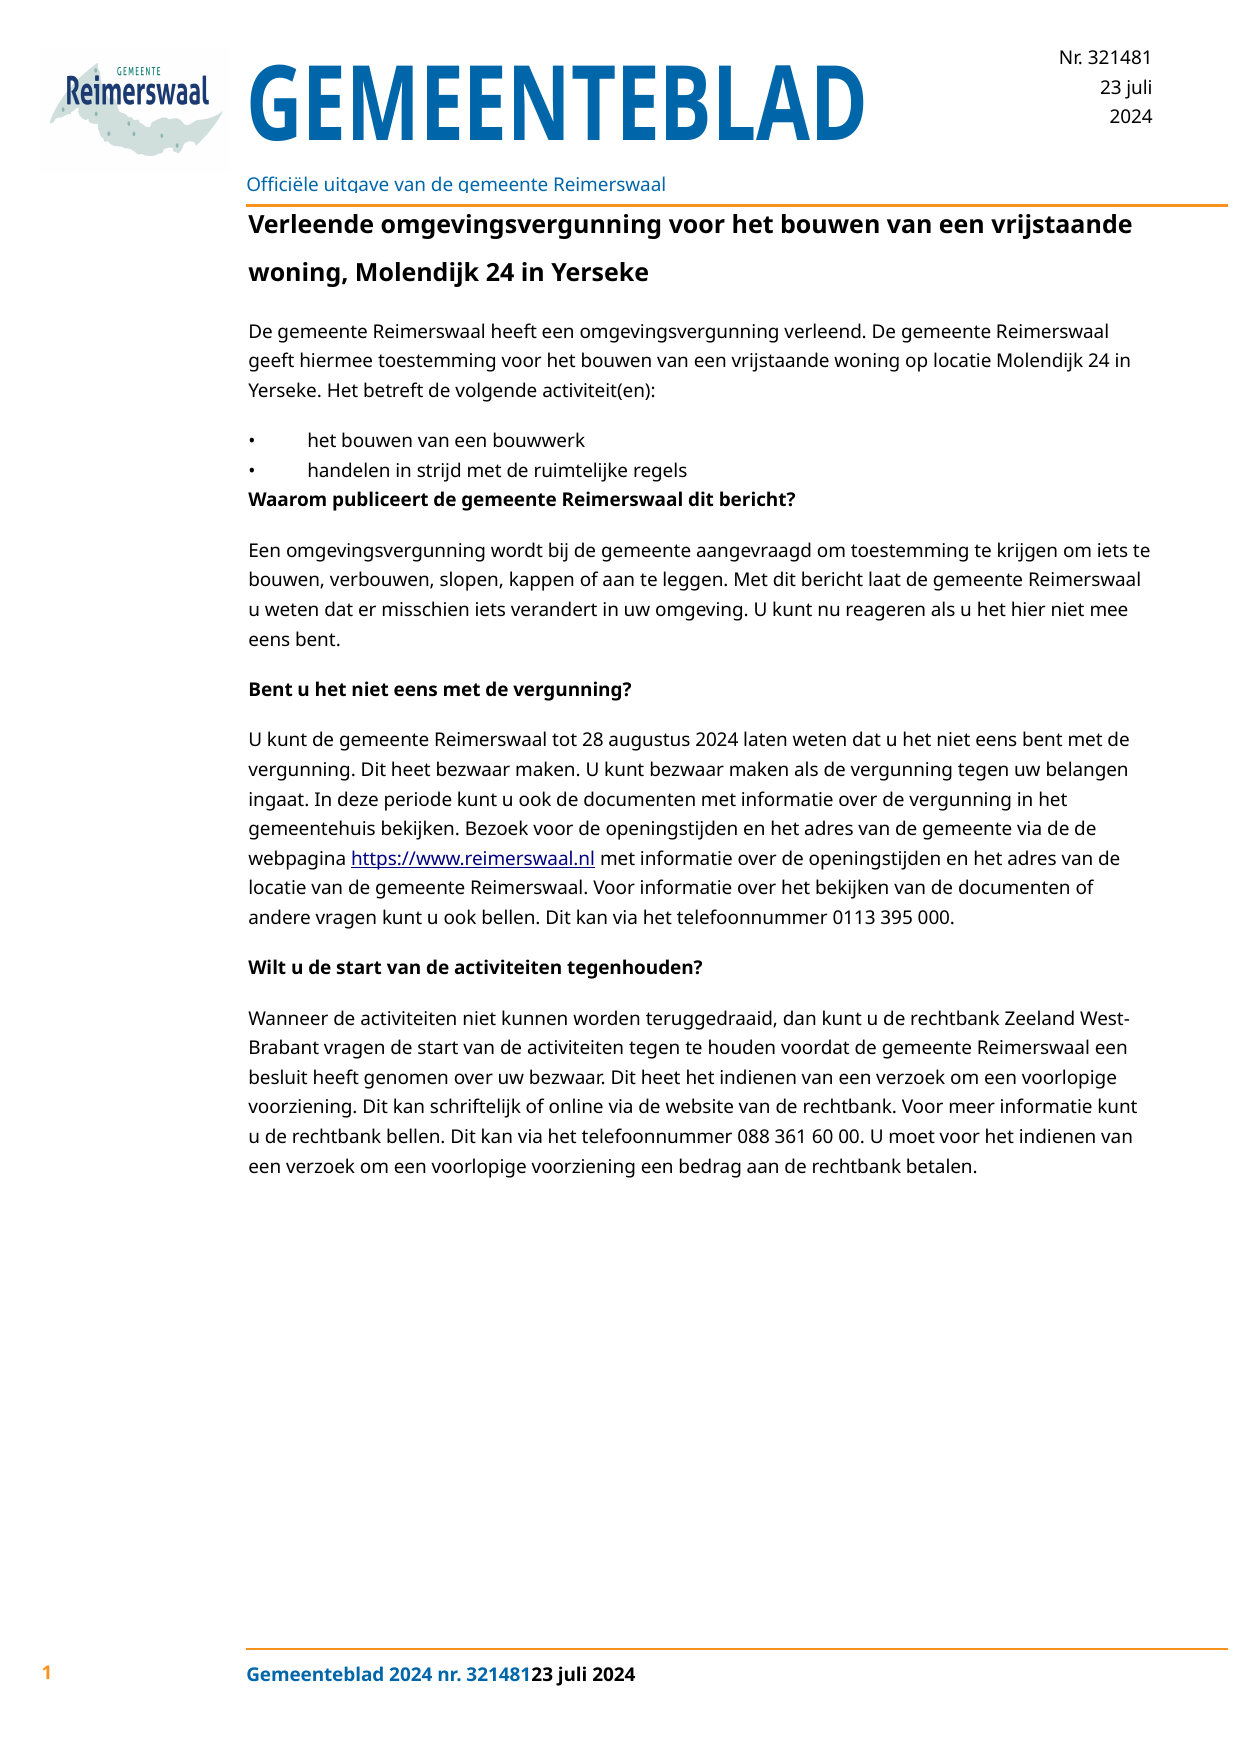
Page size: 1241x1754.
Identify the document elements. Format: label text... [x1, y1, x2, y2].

text U kunt de gemeente Reimerswaal tot 28 augustus 2024 laten weten dat u het niet eens bent met de vergunning. Dit heet bezwaar maken. U kunt bezwaar maken als de vergunning tegen uw belangen ingaat. In deze periode kunt u ook de documenten met informatie over de vergunning in het gemeentehuis bekijken. Bezoek voor de openingstijden en het adres van de gemeente via de de webpagina https://www.reimerswaal.nl met informatie over de openingstijden en het adres van de locatie van de gemeente Reimerswaal. Voor informatie over het bekijken van de documenten of andere vragen kunt u ook bellen. Dit kan via het telefoonnummer 0113 395 000. [248, 727, 1152, 930]
list handelen in strijd met de ruimtelijke regels [248, 457, 1152, 483]
text Bent u het niet eens met de vergunning? [248, 676, 1152, 702]
text Wilt u de start van de activiteiten tegenhouden? [248, 954, 1152, 980]
list het bouwen van een bouwwerk [248, 427, 1152, 453]
text Verleende omgevingsvergunning voor het bouwen van een vrijstaande woning, Molendijk 24 in Yerseke [248, 207, 1152, 288]
text De gemeente Reimerswaal heeft een omgevingsvergunning verleend. De gemeente Reimerswaal geeft hiermee toestemming voor het bouwen van een vrijstaande woning op locatie Molendijk 24 in Yerseke. Het betreft de volgende activiteit(en): [248, 318, 1152, 403]
text Wanneer de activiteiten niet kunnen worden teruggedraaid, dan kunt u de rechtbank Zeeland West-Brabant vragen de start van de activiteiten tegen te houden voordat de gemeente Reimerswaal een besluit heeft genomen over uw bezwaar. Dit heet het indienen van een verzoek om een voorlopige voorziening. Dit kan schriftelijk of online via de website van de rechtbank. Voor meer informatie kunt u de rechtbank bellen. Dit kan via het telefoonnummer 088 361 60 00. U moet voor het indienen van een verzoek om een voorlopige voorziening een bedrag aan de rechtbank betalen. [248, 1005, 1152, 1179]
text Waarom publiceert de gemeente Reimerswaal dit bericht? [248, 487, 1152, 512]
picture [41, 47, 231, 172]
text Een omgevingsvergunning wordt bij de gemeente aangevraagd om toestemming te krijgen om iets te bouwen, verbouwen, slopen, kappen of aan te leggen. Met dit bericht laat de gemeente Reimerswaal u weten dat er misschien iets verandert in uw omgeving. U kunt nu reageren als u het hier niet mee eens bent. [248, 537, 1152, 652]
